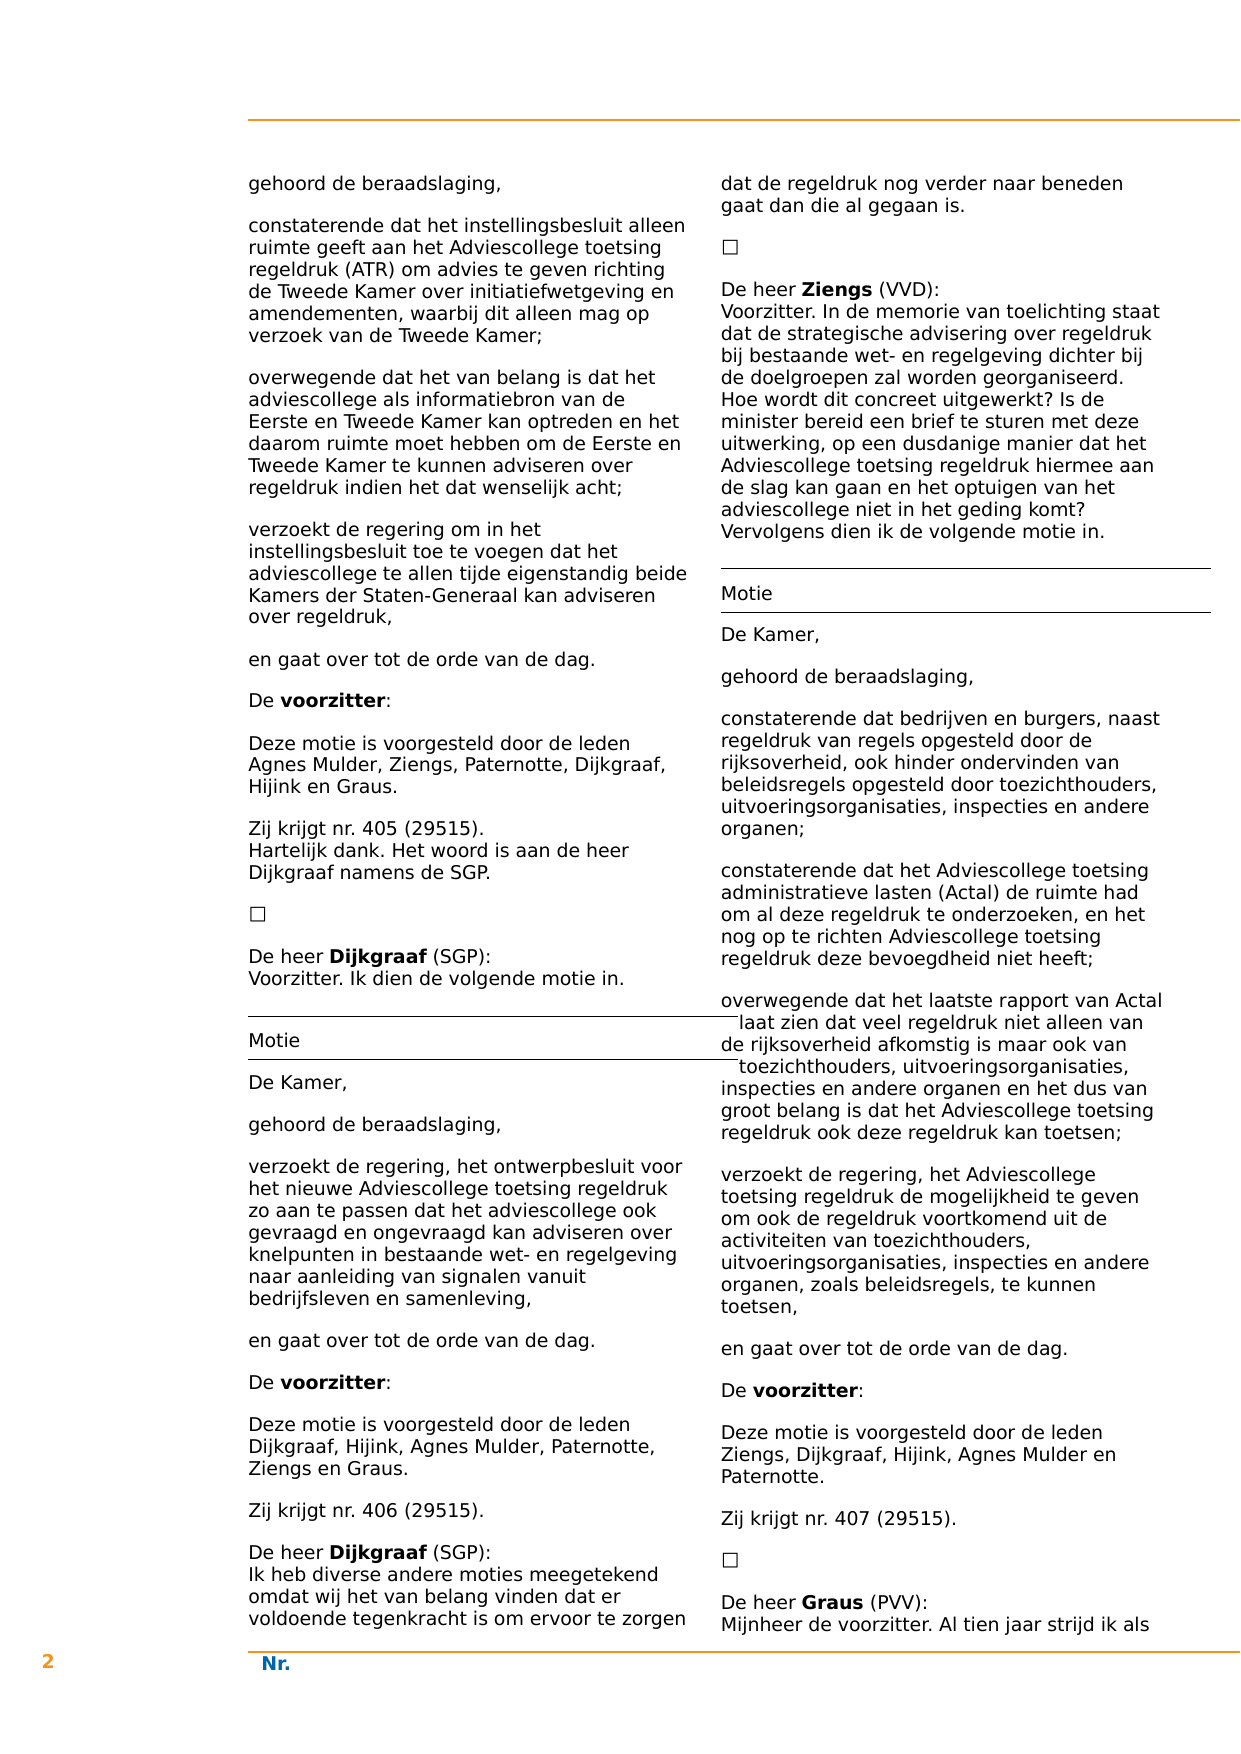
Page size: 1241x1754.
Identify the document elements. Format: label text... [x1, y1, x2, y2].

text dat de regeldruk nog verder naar beneden gaat dan die al gegaan is. [721, 173, 1163, 217]
text en gaat over tot de orde van de dag. [721, 1338, 1163, 1360]
text Voorzitter. In de memorie van toelichting staat dat de strategische advisering over regeldruk bij bestaande wet- en regelgeving dichter bij de doelgroepen zal worden georganiseerd. Hoe wordt dit concreet uitgewerkt? Is de minister bereid een brief te sturen met deze uitwerking, op een dusdanige manier dat het Adviescollege toetsing regeldruk hiermee aan de slag kan gaan en het optuigen van het adviescollege niet in het geding komt? [721, 301, 1163, 521]
text constaterende dat het instellingsbesluit alleen ruimte geeft aan het Adviescollege toetsing regeldruk (ATR) om advies te geven richting de Tweede Kamer over initiatiefwetgeving en amendementen, waarbij dit alleen mag op verzoek van de Tweede Kamer; [248, 215, 691, 347]
text Motie [721, 582, 1163, 604]
text Vervolgens dien ik de volgende motie in. [721, 521, 1163, 542]
text Deze motie is voorgesteld door de leden Agnes Mulder, Ziengs, Paternotte, Dijkgraaf, Hijink en Graus. [248, 732, 691, 798]
text en gaat over tot de orde van de dag. [248, 1330, 691, 1352]
text verzoekt de regering, het ontwerpbesluit voor het nieuwe Adviescollege toetsing regeldruk zo aan te passen dat het adviescollege ook gevraagd en ongevraagd kan adviseren over knelpunten in bestaande wet- en regelgeving naar aanleiding van signalen vanuit bedrijfsleven en samenleving, [248, 1156, 691, 1310]
text overwegende dat het laatste rapport van Actal laat zien dat veel regeldruk niet alleen van de rijksoverheid afkomstig is maar ook van toezichthouders, uitvoeringsorganisaties, inspecties en andere organen en het dus van groot belang is dat het Adviescollege toetsing regeldruk ook deze regeldruk kan toetsen; [721, 990, 1163, 1144]
text De Kamer, [721, 624, 1163, 646]
text overwegende dat het van belang is dat het adviescollege als informatiebron van de Eerste en Tweede Kamer kan optreden en het daarom ruimte moet hebben om de Eerste en Tweede Kamer te kunnen adviseren over regeldruk indien het dat wenselijk acht; [248, 367, 691, 498]
text en gaat over tot de orde van de dag. [248, 648, 691, 670]
text Zij krijgt nr. 407 (29515). [721, 1508, 1163, 1530]
text Zij krijgt nr. 405 (29515). [248, 818, 691, 840]
text De heer Graus (PVV): [721, 1592, 1163, 1614]
text gehoord de beraadslaging, [248, 1114, 691, 1136]
text Zij krijgt nr. 406 (29515). [248, 1500, 691, 1522]
text Deze motie is voorgesteld door de leden Ziengs, Dijkgraaf, Hijink, Agnes Mulder en Paternotte. [721, 1422, 1163, 1488]
text gehoord de beraadslaging, [721, 666, 1163, 688]
text ⬜ [721, 237, 1163, 259]
text Deze motie is voorgesteld door de leden Dijkgraaf, Hijink, Agnes Mulder, Paternotte, Ziengs en Graus. [248, 1414, 691, 1480]
text De voorzitter: [721, 1380, 1163, 1402]
text De Kamer, [248, 1072, 691, 1094]
text Voorzitter. Ik dien de volgende motie in. [248, 968, 691, 990]
text De voorzitter: [248, 690, 691, 712]
text De heer Dijkgraaf (SGP): [248, 1542, 691, 1564]
text Hartelijk dank. Het woord is aan de heer Dijkgraaf namens de SGP. [248, 840, 691, 884]
text De heer Ziengs (VVD): [721, 279, 1163, 301]
text gehoord de beraadslaging, [248, 173, 691, 195]
text verzoekt de regering, het Adviescollege toetsing regeldruk de mogelijkheid te geven om ook de regeldruk voortkomend uit de activiteiten van toezichthouders, uitvoeringsorganisaties, inspecties en andere organen, zoals beleidsregels, te kunnen toetsen, [721, 1164, 1163, 1318]
text constaterende dat bedrijven en burgers, naast regeldruk van regels opgesteld door de rijksoverheid, ook hinder ondervinden van beleidsregels opgesteld door toezichthouders, uitvoeringsorganisaties, inspecties en andere organen; [721, 708, 1163, 840]
text Mijnheer de voorzitter. Al tien jaar strijd ik als [721, 1614, 1163, 1636]
text Motie [248, 1030, 691, 1052]
text constaterende dat het Adviescollege toetsing administratieve lasten (Actal) de ruimte had om al deze regeldruk te onderzoeken, en het nog op te richten Adviescollege toetsing regeldruk deze bevoegdheid niet heeft; [721, 860, 1163, 970]
text ⬜ [248, 904, 691, 926]
text De heer Dijkgraaf (SGP): [248, 946, 691, 968]
text verzoekt de regering om in het instellingsbesluit toe te voegen dat het adviescollege te allen tijde eigenstandig beide Kamers der Staten-Generaal kan adviseren over regeldruk, [248, 518, 691, 628]
text ⬜ [721, 1550, 1163, 1572]
text De voorzitter: [248, 1372, 691, 1394]
text Ik heb diverse andere moties meegetekend omdat wij het van belang vinden dat er voldoende tegenkracht is om ervoor te zorgen [248, 1564, 691, 1630]
